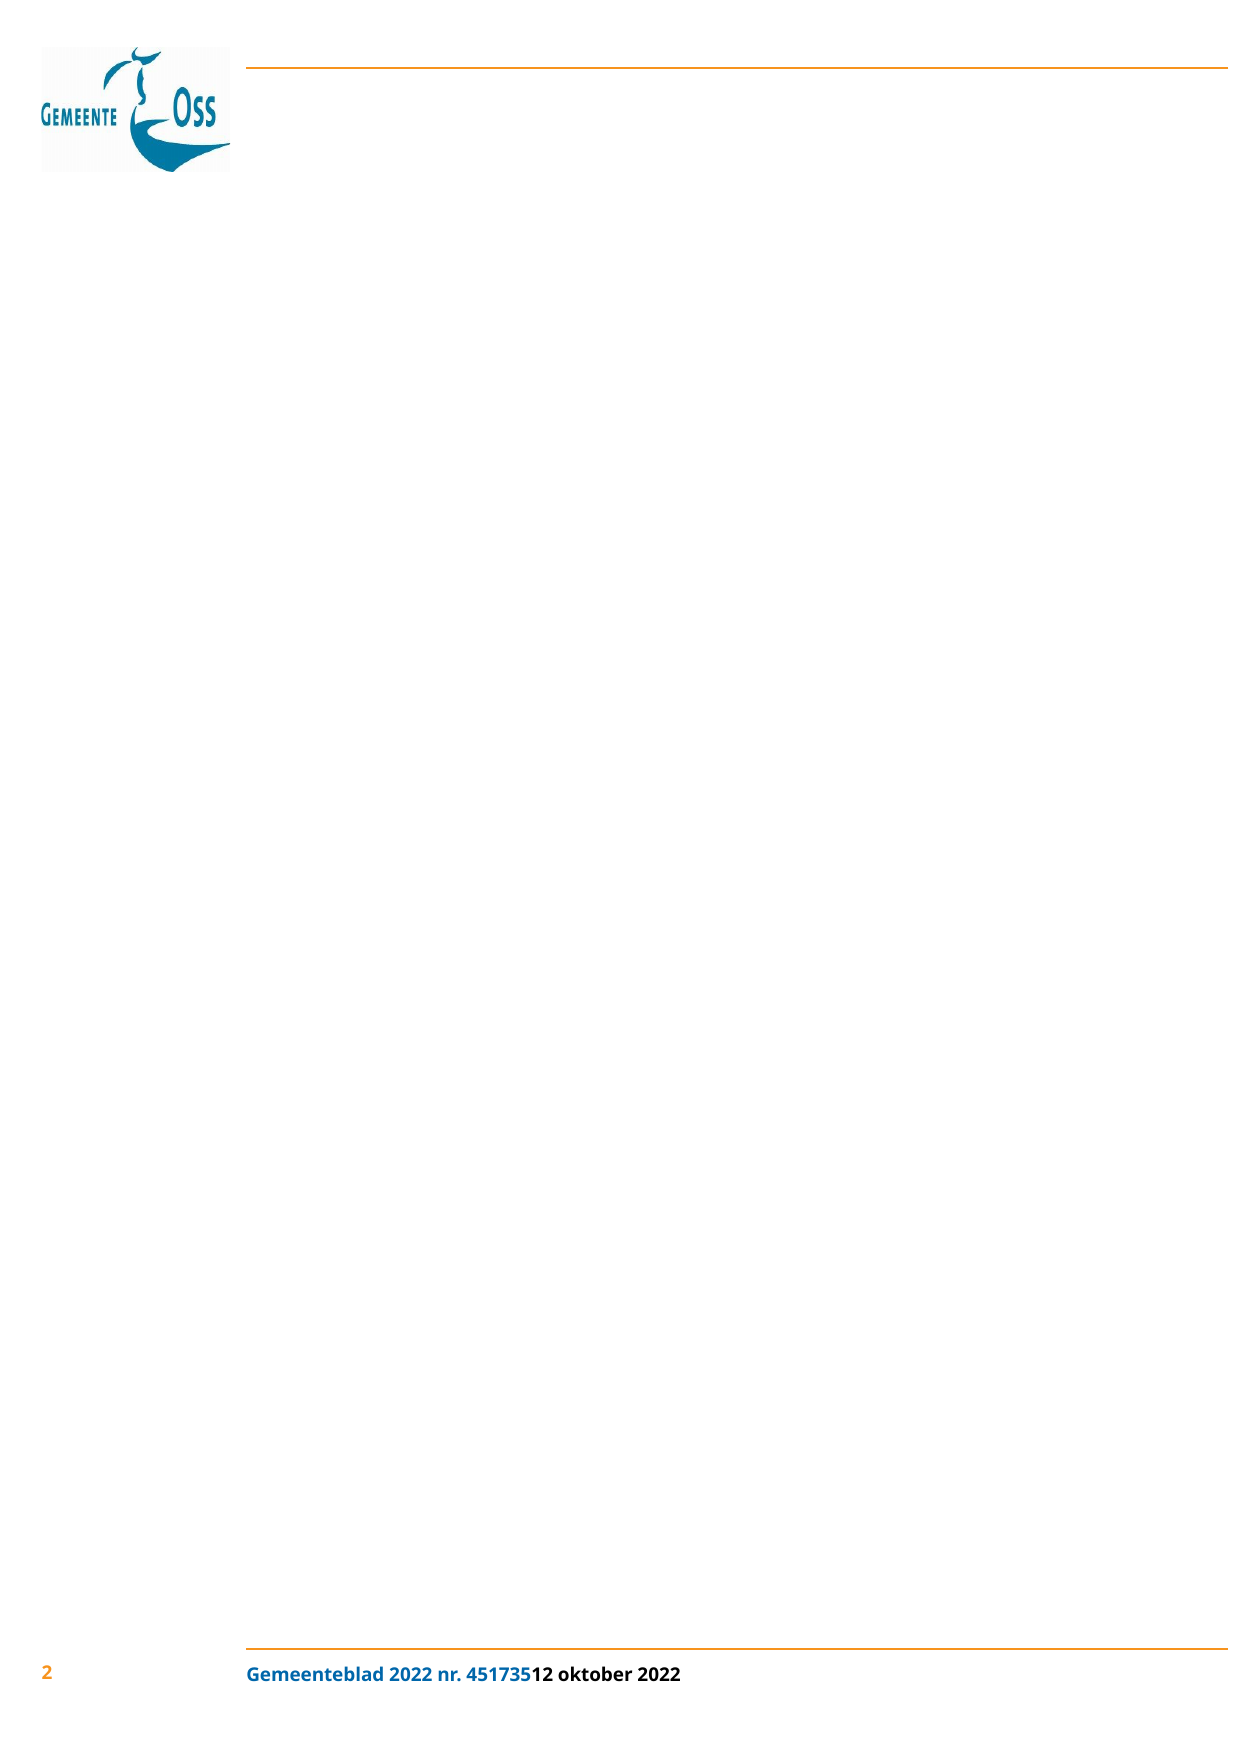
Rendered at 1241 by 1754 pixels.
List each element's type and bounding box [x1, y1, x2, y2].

picture [41, 47, 231, 172]
